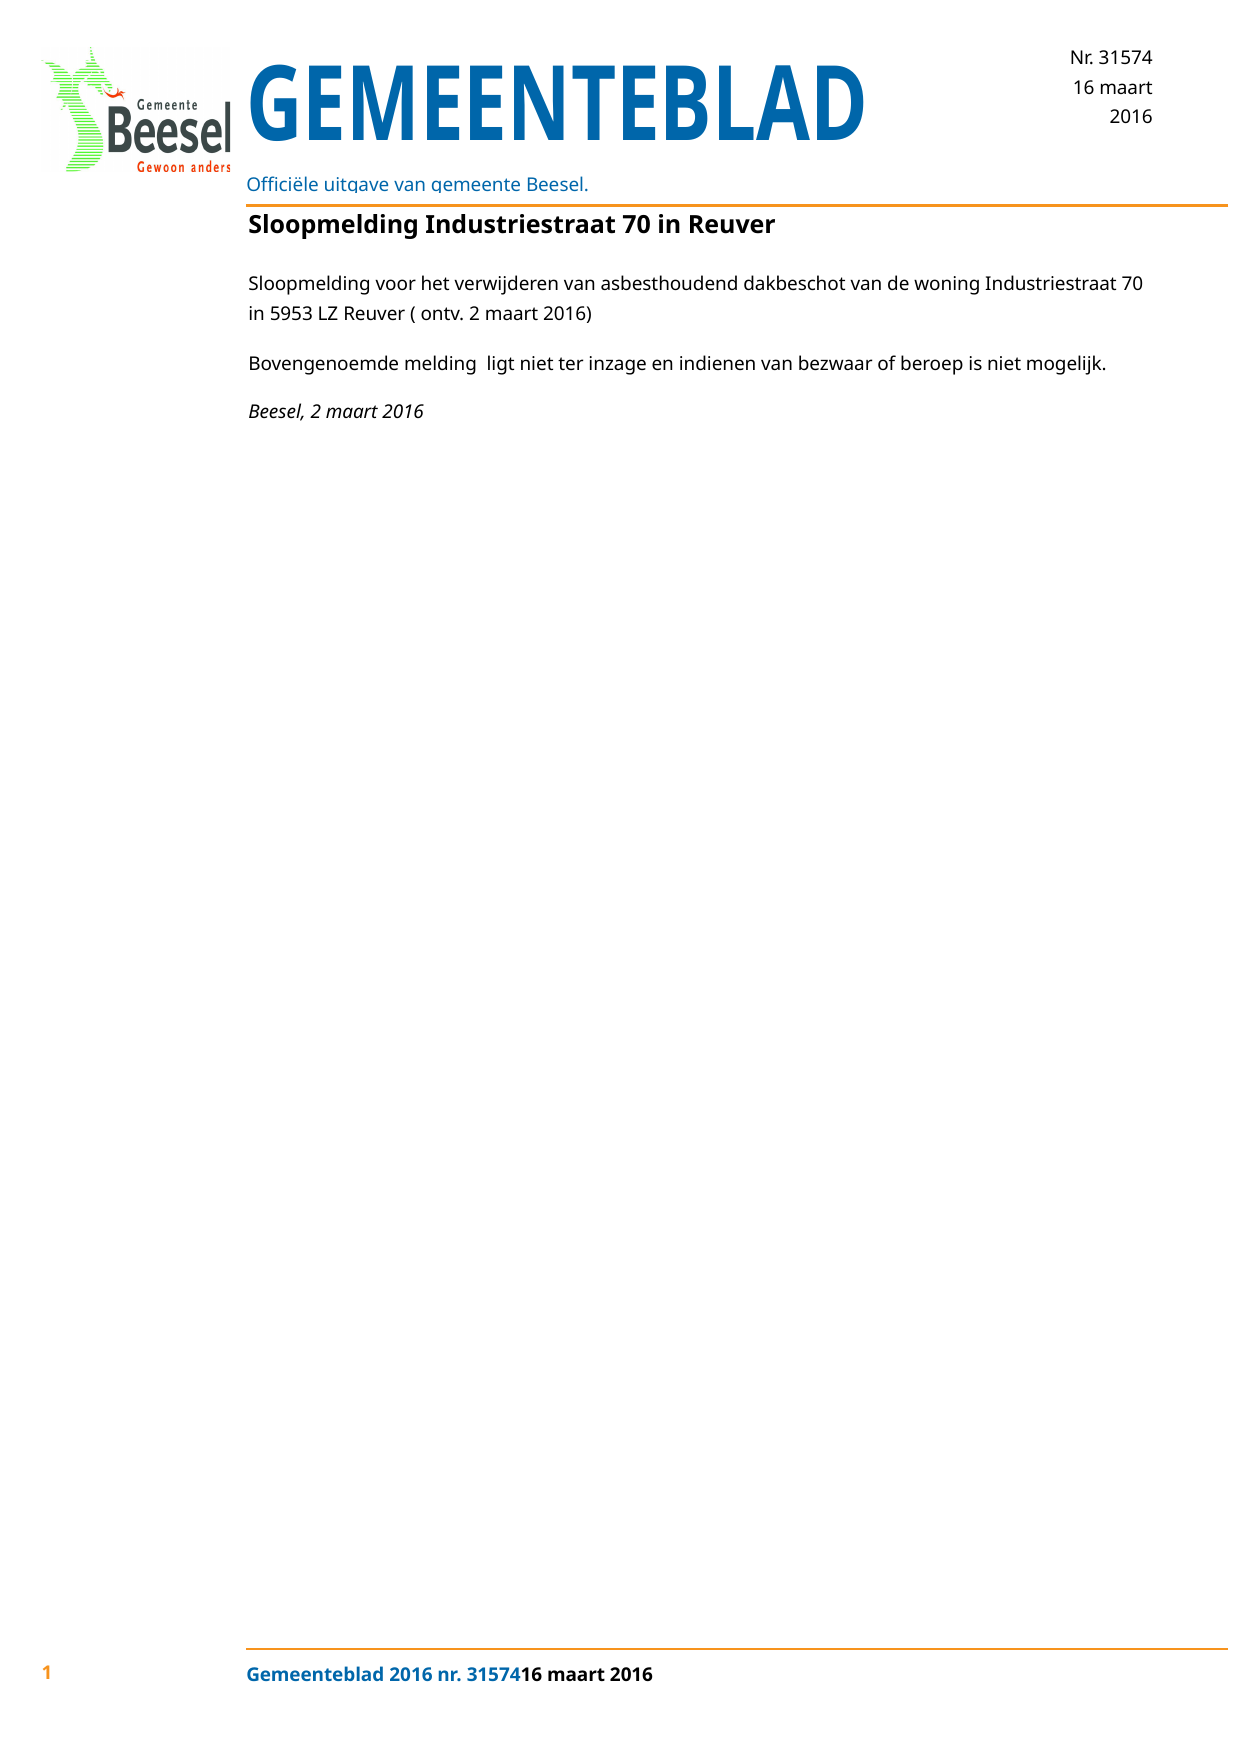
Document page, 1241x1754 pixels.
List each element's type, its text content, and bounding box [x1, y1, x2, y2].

text Bovengenoemde melding ligt niet ter inzage en indienen van bezwaar of beroep is niet mogelijk. [248, 350, 1152, 376]
text Sloopmelding Industriestraat 70 in Reuver [248, 207, 1152, 241]
text Beesel, 2 maart 2016 [248, 398, 1152, 424]
picture [41, 47, 231, 172]
text Sloopmelding voor het verwijderen van asbesthoudend dakbeschot van de woning Industriestraat 70 in 5953 LZ Reuver ( ontv. 2 maart 2016) [248, 270, 1152, 326]
